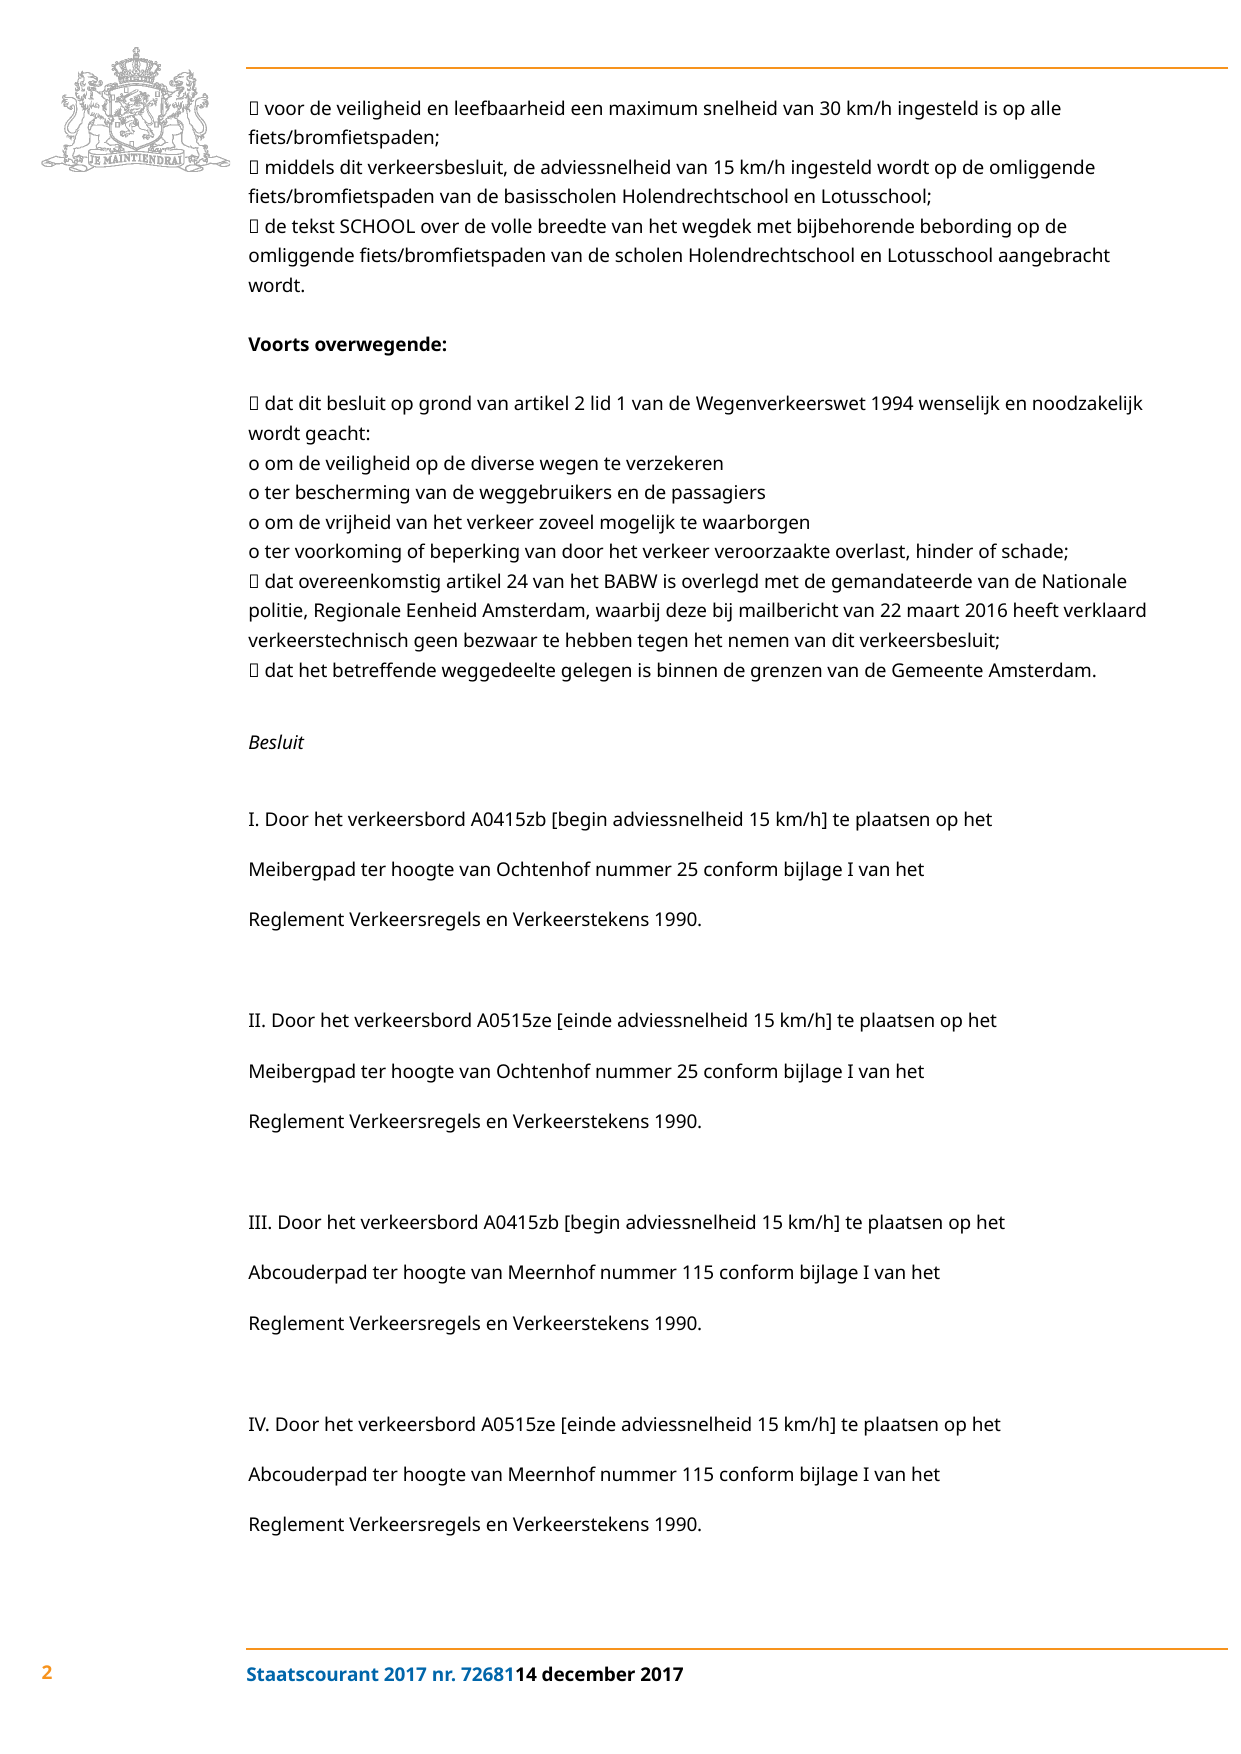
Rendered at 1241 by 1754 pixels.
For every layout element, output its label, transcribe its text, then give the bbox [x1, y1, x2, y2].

text  middels dit verkeersbesluit, de adviessnelheid van 15 km/h ingesteld wordt op de omliggende fiets/bromfietspaden van de basisscholen Holendrechtschool en Lotusschool; [248, 154, 1152, 209]
text o ter bescherming van de weggebruikers en de passagiers [248, 479, 1152, 505]
text  dat het betreffende weggedeelte gelegen is binnen de grenzen van de Gemeente Amsterdam. [248, 657, 1152, 683]
text Besluit [248, 729, 1152, 755]
text  dat dit besluit op grond van artikel 2 lid 1 van de Wegenverkeerswet 1994 wenselijk en noodzakelijk wordt geacht: [248, 391, 1152, 446]
text o ter voorkoming of beperking van door het verkeer veroorzaakte overlast, hinder of schade; [248, 538, 1152, 564]
text III. Door het verkeersbord A0415zb [begin adviessnelheid 15 km/h] te plaatsen op het [248, 1209, 1152, 1235]
text  dat overeenkomstig artikel 24 van het BABW is overlegd met de gemandateerde van de Nationale politie, Regionale Eenheid Amsterdam, waarbij deze bij mailbericht van 22 maart 2016 heeft verklaard verkeerstechnisch geen bezwaar te hebben tegen het nemen van dit verkeersbesluit; [248, 568, 1152, 653]
text Abcouderpad ter hoogte van Meernhof nummer 115 conform bijlage I van het [248, 1259, 1152, 1285]
text Reglement Verkeersregels en Verkeerstekens 1990. [248, 1512, 1152, 1537]
text Reglement Verkeersregels en Verkeerstekens 1990. [248, 1310, 1152, 1336]
text IV. Door het verkeersbord A0515ze [einde adviessnelheid 15 km/h] te plaatsen op het [248, 1411, 1152, 1436]
text Voorts overwegende: [248, 331, 1152, 357]
text Meibergpad ter hoogte van Ochtenhof nummer 25 conform bijlage I van het [248, 1058, 1152, 1083]
text Meibergpad ter hoogte van Ochtenhof nummer 25 conform bijlage I van het [248, 856, 1152, 882]
text Abcouderpad ter hoogte van Meernhof nummer 115 conform bijlage I van het [248, 1461, 1152, 1487]
text II. Door het verkeersbord A0515ze [einde adviessnelheid 15 km/h] te plaatsen op het [248, 1007, 1152, 1033]
text o om de veiligheid op de diverse wegen te verzekeren [248, 450, 1152, 476]
text  de tekst SCHOOL over de volle breedte van het wegdek met bijbehorende bebording op de omliggende fiets/bromfietspaden van de scholen Holendrechtschool en Lotusschool aangebracht wordt. [248, 213, 1152, 298]
picture [41, 47, 231, 172]
text Reglement Verkeersregels en Verkeerstekens 1990. [248, 907, 1152, 932]
text  voor de veiligheid en leefbaarheid een maximum snelheid van 30 km/h ingesteld is op alle fiets/bromfietspaden; [248, 95, 1152, 150]
text Reglement Verkeersregels en Verkeerstekens 1990. [248, 1108, 1152, 1134]
text o om de vrijheid van het verkeer zoveel mogelijk te waarborgen [248, 509, 1152, 535]
text I. Door het verkeersbord A0415zb [begin adviessnelheid 15 km/h] te plaatsen op het [248, 806, 1152, 831]
